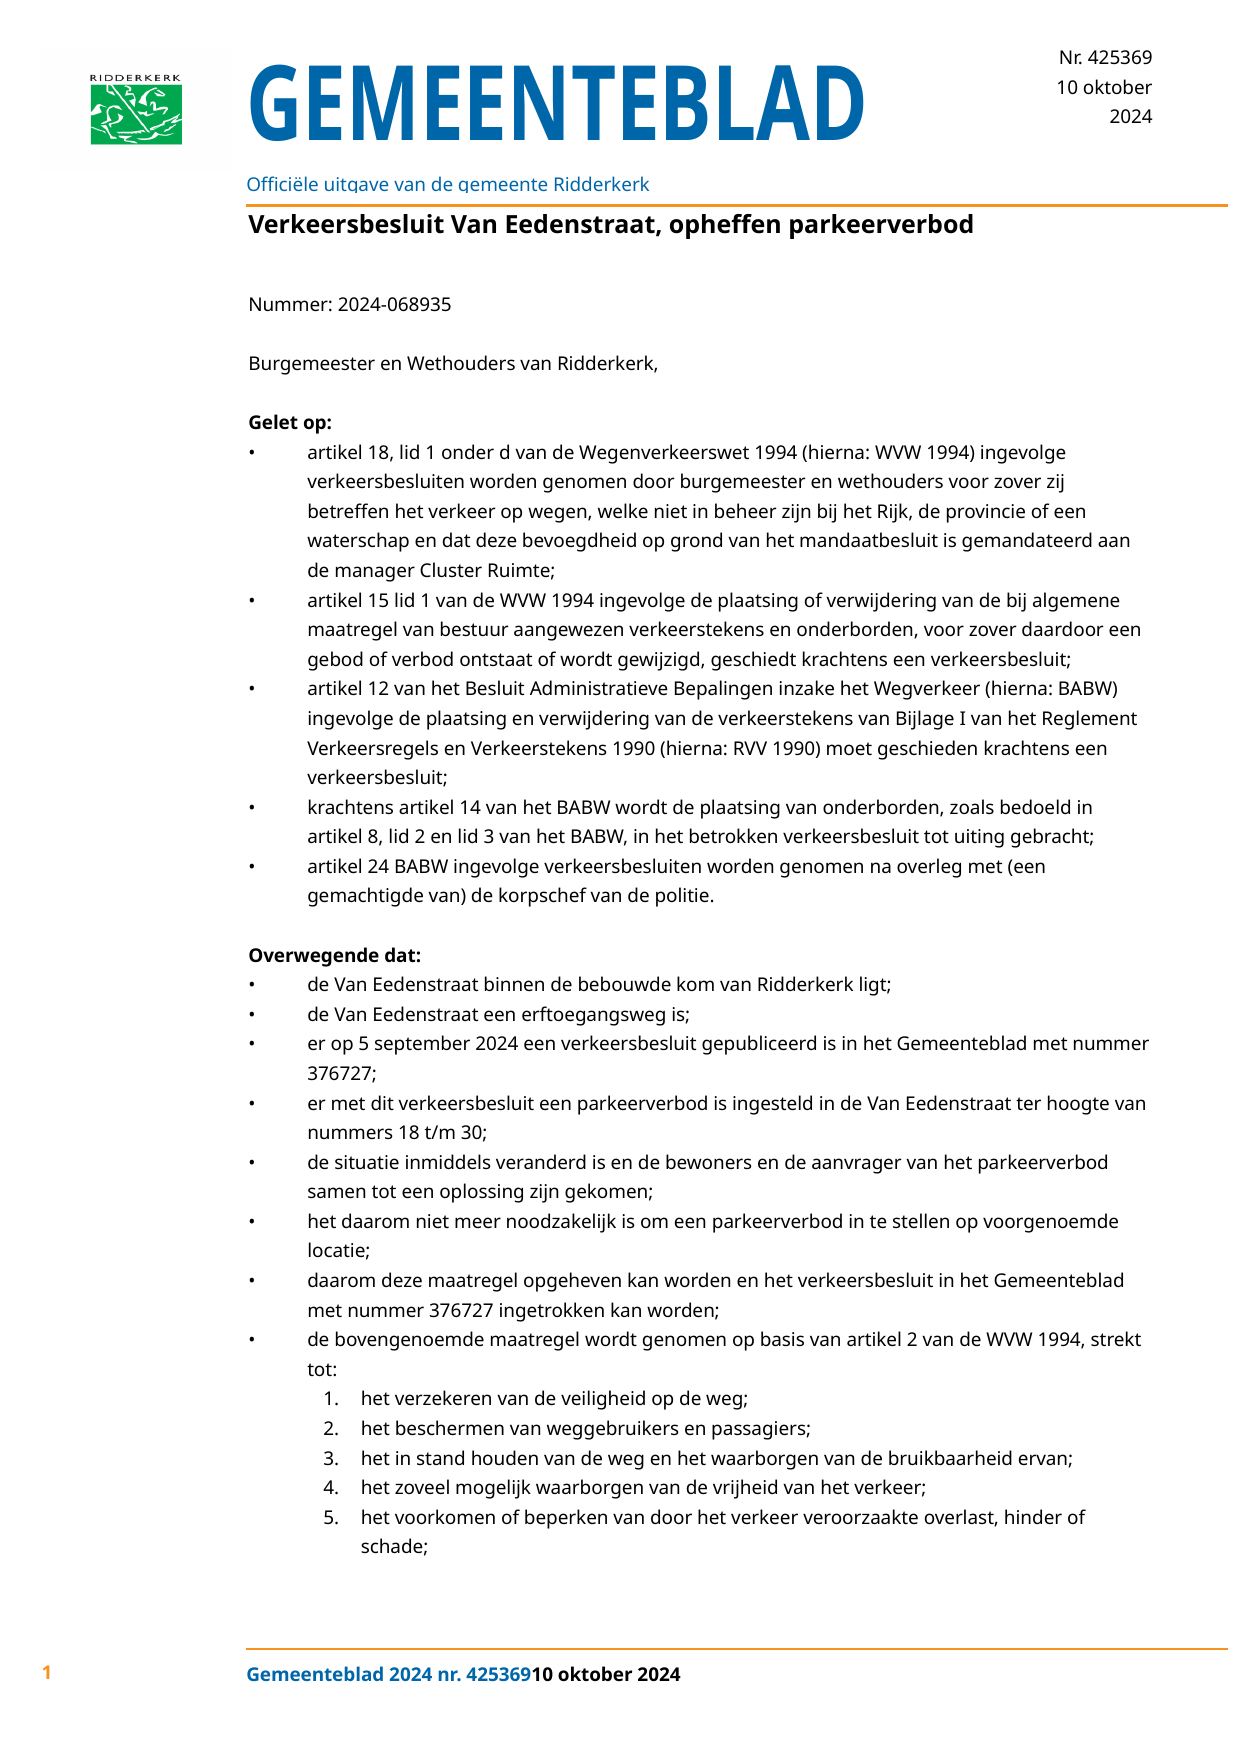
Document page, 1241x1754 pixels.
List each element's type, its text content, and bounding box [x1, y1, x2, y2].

list het daarom niet meer noodzakelijk is om een parkeerverbod in te stellen op voorgenoemde locatie; [248, 1208, 1152, 1263]
list het voorkomen of beperken van door het verkeer veroorzaakte overlast, hinder of schade; [323, 1504, 1152, 1559]
list artikel 24 BABW ingevolge verkeersbesluiten worden genomen na overleg met (een gemachtigde van) de korpschef van de politie. [248, 853, 1152, 908]
list het zoveel mogelijk waarborgen van de vrijheid van het verkeer; [323, 1474, 1152, 1500]
text Gelet op: [248, 409, 1152, 435]
list het in stand houden van de weg en het waarborgen van de bruikbaarheid ervan; [323, 1445, 1152, 1471]
list artikel 15 lid 1 van de WVW 1994 ingevolge de plaatsing of verwijdering van de bij algemene maatregel van bestuur aangewezen verkeerstekens en onderborden, voor zover daardoor een gebod of verbod ontstaat of wordt gewijzigd, geschiedt krachtens een verkeersbesluit; [248, 587, 1152, 672]
list er op 5 september 2024 een verkeersbesluit gepubliceerd is in het Gemeenteblad met nummer 376727; [248, 1031, 1152, 1086]
text Nummer: 2024-068935 [248, 291, 1152, 317]
list artikel 12 van het Besluit Administratieve Bepalingen inzake het Wegverkeer (hierna: BABW) ingevolge de plaatsing en verwijdering van de verkeerstekens van Bijlage I van het Reglement Verkeersregels en Verkeerstekens 1990 (hierna: RVV 1990) moet geschieden krachtens een verkeersbesluit; [248, 676, 1152, 790]
list daarom deze maatregel opgeheven kan worden en het verkeersbesluit in het Gemeenteblad met nummer 376727 ingetrokken kan worden; [248, 1267, 1152, 1323]
text Burgemeester en Wethouders van Ridderkerk, [248, 350, 1152, 376]
list er met dit verkeersbesluit een parkeerverbod is ingesteld in de Van Eedenstraat ter hoogte van nummers 18 t/m 30; [248, 1090, 1152, 1145]
list de situatie inmiddels veranderd is en de bewoners en de aanvrager van het parkeerverbod samen tot een oplossing zijn gekomen; [248, 1149, 1152, 1204]
list de bovengenoemde maatregel wordt genomen op basis van artikel 2 van de WVW 1994, strekt tot: [248, 1326, 1152, 1382]
list artikel 18, lid 1 onder d van de Wegenverkeerswet 1994 (hierna: WVW 1994) ingevolge verkeersbesluiten worden genomen door burgemeester en wethouders voor zover zij betreffen het verkeer op wegen, welke niet in beheer zijn bij het Rijk, de provincie of een waterschap en dat deze bevoegdheid op grond van het mandaatbesluit is gemandateerd aan de manager Cluster Ruimte; [248, 439, 1152, 583]
text Verkeersbesluit Van Eedenstraat, opheffen parkeerverbod [248, 207, 1152, 241]
list de Van Eedenstraat binnen de bebouwde kom van Ridderkerk ligt; [248, 971, 1152, 997]
list het verzekeren van de veiligheid op de weg; [323, 1386, 1152, 1411]
list de Van Eedenstraat een erftoegangsweg is; [248, 1001, 1152, 1027]
text Overwegende dat: [248, 942, 1152, 968]
picture [41, 47, 231, 172]
list het beschermen van weggebruikers en passagiers; [323, 1415, 1152, 1441]
list krachtens artikel 14 van het BABW wordt de plaatsing van onderborden, zoals bedoeld in artikel 8, lid 2 en lid 3 van het BABW, in het betrokken verkeersbesluit tot uiting gebracht; [248, 794, 1152, 849]
